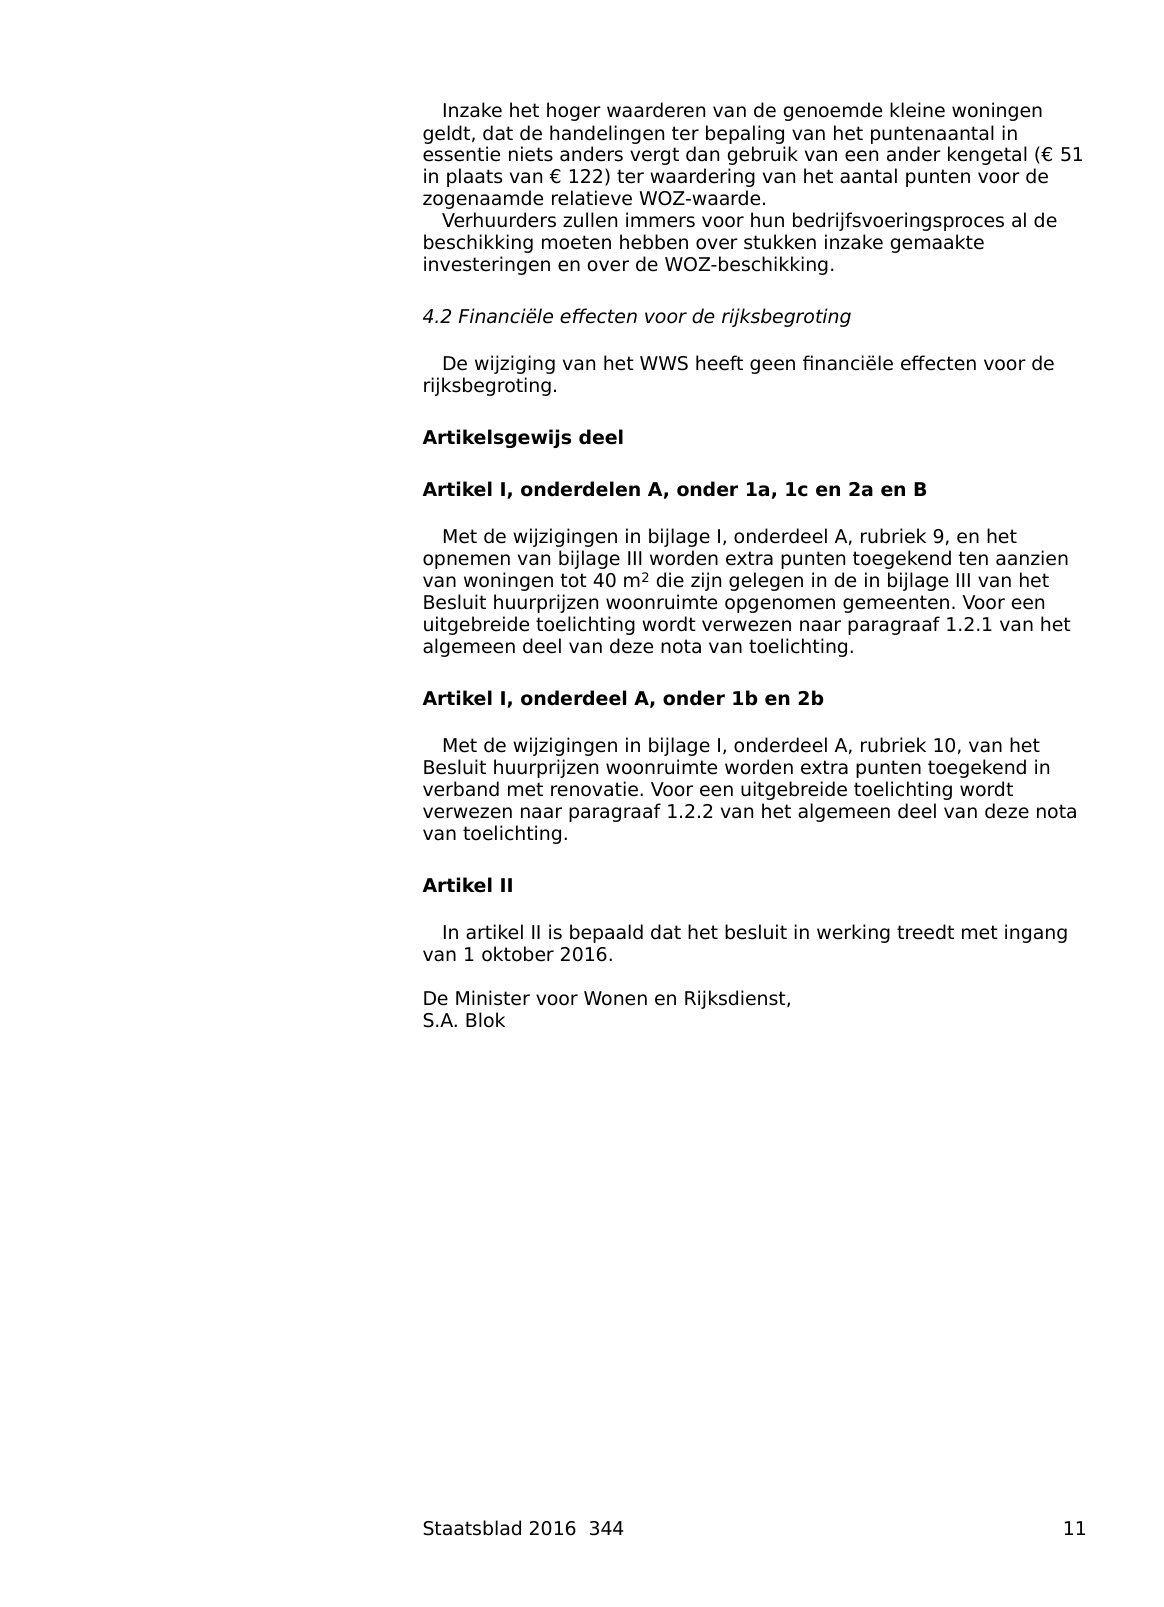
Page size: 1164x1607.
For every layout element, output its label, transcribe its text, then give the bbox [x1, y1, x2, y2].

subtitle Artikel I, onderdeel A, onder 1b en 2b [422, 688, 1087, 710]
subtitle Artikel I, onderdelen A, onder 1a, 1c en 2a en B [422, 479, 1087, 501]
text De Minister voor Wonen en Rijksdienst, S.A. Blok [422, 988, 1087, 1032]
subtitle 4.2 Financiële effecten voor de rijksbegroting [422, 306, 1087, 328]
text Met de wijzigingen in bijlage I, onderdeel A, rubriek 9, en het opnemen van bijlage III worden extra punten toegekend ten aanzien van woningen tot 40 m2 die zijn gelegen in de in bijlage III van het Besluit huurprijzen woonruimte opgenomen gemeenten. Voor een uitgebreide toelichting wordt verwezen naar paragraaf 1.2.1 van het algemeen deel van deze nota van toelichting. [422, 526, 1087, 658]
text Inzake het hoger waarderen van de genoemde kleine woningen geldt, dat de handelingen ter bepaling van het puntenaantal in essentie niets anders vergt dan gebruik van een ander kengetal (€ 51 in plaats van € 122) ter waardering van het aantal punten voor de zogenaamde relatieve WOZ-waarde. [422, 100, 1087, 210]
subtitle Artikel II [422, 875, 1087, 897]
text Met de wijzigingen in bijlage I, onderdeel A, rubriek 10, van het Besluit huurprijzen woonruimte worden extra punten toegekend in verband met renovatie. Voor een uitgebreide toelichting wordt verwezen naar paragraaf 1.2.2 van het algemeen deel van deze nota van toelichting. [422, 735, 1087, 845]
text In artikel II is bepaald dat het besluit in werking treedt met ingang van 1 oktober 2016. [422, 922, 1087, 966]
text De wijziging van het WWS heeft geen financiële effecten voor de rijksbegroting. [422, 353, 1087, 397]
subtitle Artikelsgewijs deel [422, 427, 1087, 449]
text Verhuurders zullen immers voor hun bedrijfsvoeringsproces al de beschikking moeten hebben over stukken inzake gemaakte investeringen en over de WOZ-beschikking. [422, 210, 1087, 276]
